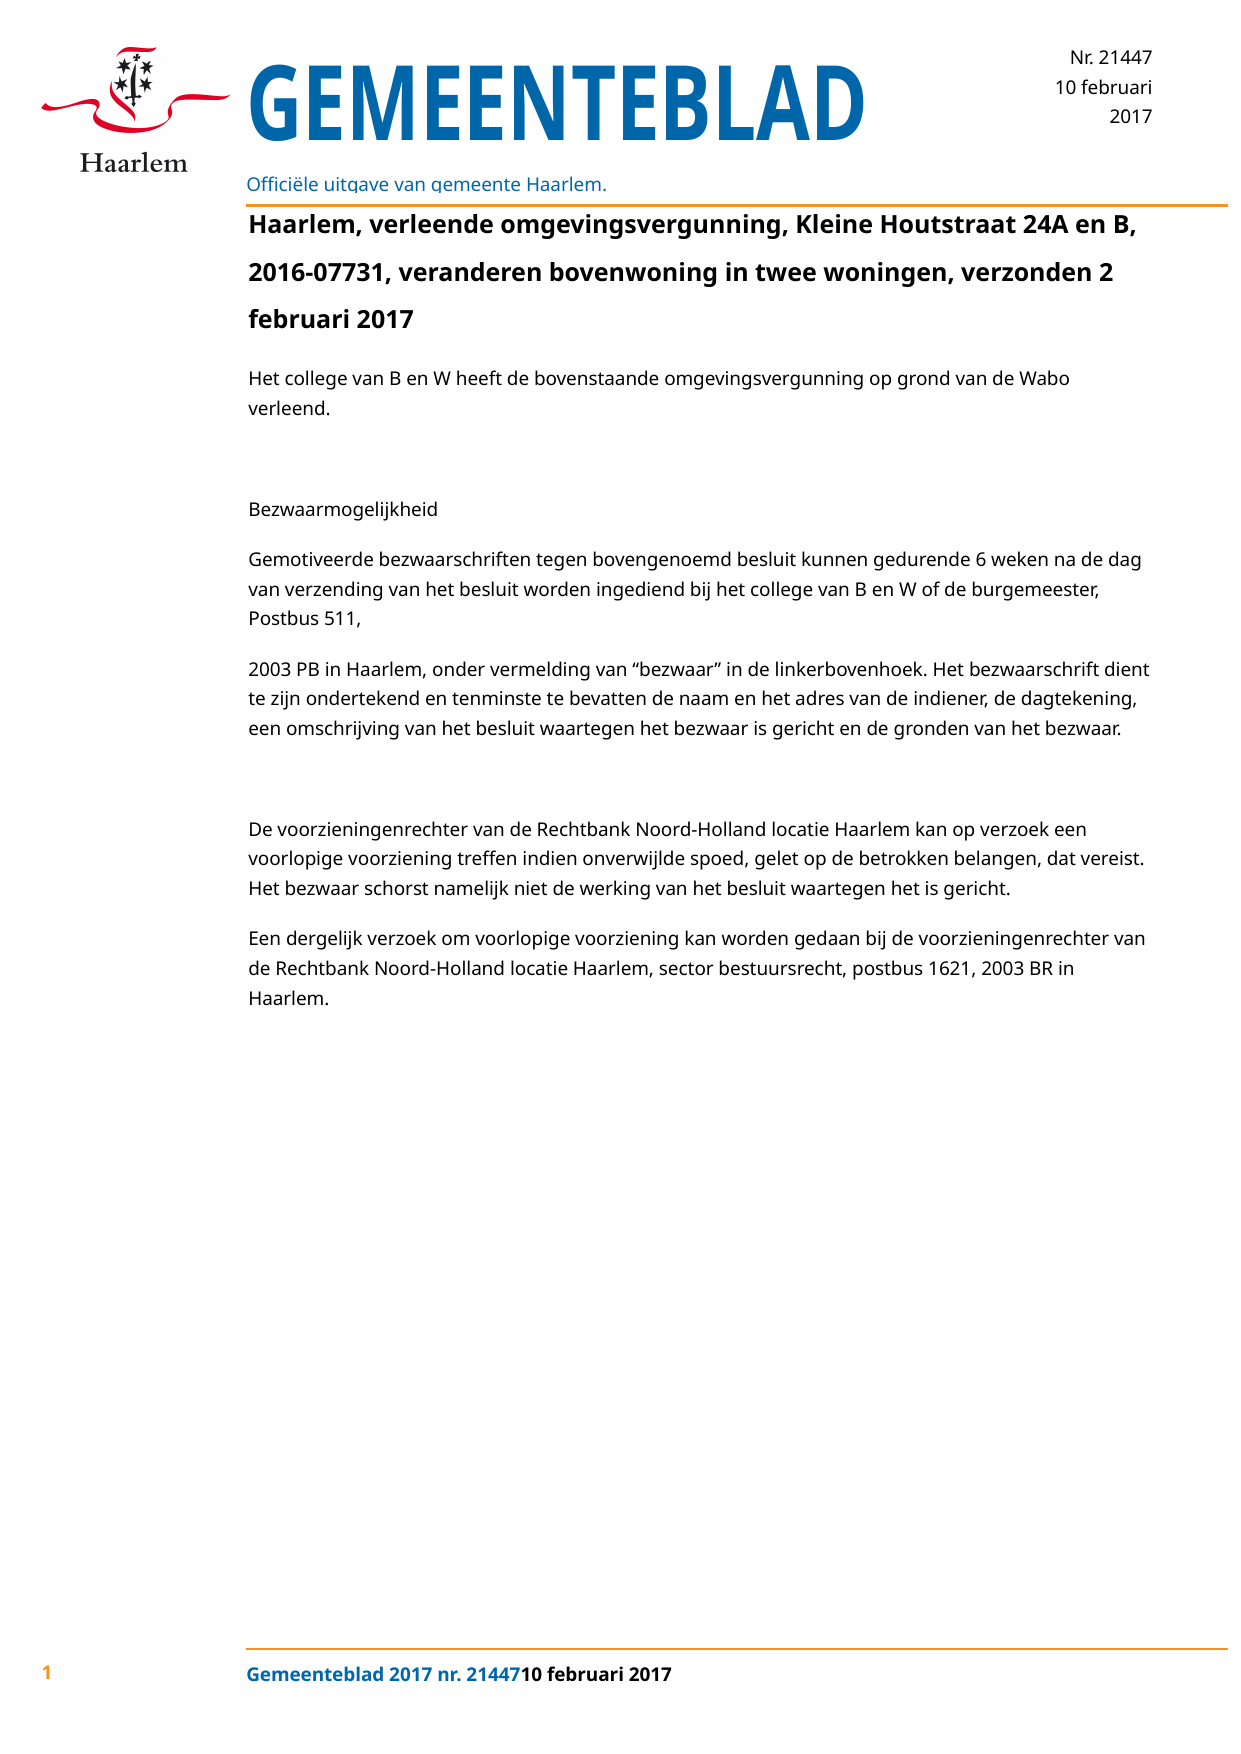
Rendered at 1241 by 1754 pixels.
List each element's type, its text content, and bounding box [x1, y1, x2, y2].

text De voorzieningenrechter van de Rechtbank Noord-Holland locatie Haarlem kan op verzoek een voorlopige voorziening treffen indien onverwijlde spoed, gelet op de betrokken belangen, dat vereist. Het bezwaar schorst namelijk niet de werking van het besluit waartegen het is gericht. [248, 816, 1152, 901]
text Bezwaarmogelijkheid [248, 496, 1152, 522]
text Haarlem, verleende omgevingsvergunning, Kleine Houtstraat 24A en B, 2016-07731, veranderen bovenwoning in twee woningen, verzonden 2 februari 2017 [248, 207, 1152, 336]
text 2003 PB in Haarlem, onder vermelding van “bezwaar” in de linkerbovenhoek. Het bezwaarschrift dient te zijn ondertekend en tenminste te bevatten de naam en het adres van de indiener, de dagtekening, een omschrijving van het besluit waartegen het bezwaar is gericht en de gronden van het bezwaar. [248, 656, 1152, 741]
text Het college van B en W heeft de bovenstaande omgevingsvergunning op grond van de Wabo verleend. [248, 366, 1152, 421]
picture [41, 47, 231, 172]
text Een dergelijk verzoek om voorlopige voorziening kan worden gedaan bij de voorzieningenrechter van de Rechtbank Noord-Holland locatie Haarlem, sector bestuursrecht, postbus 1621, 2003 BR in Haarlem. [248, 926, 1152, 1010]
text Gemotiveerde bezwaarschriften tegen bovengenoemd besluit kunnen gedurende 6 weken na de dag van verzending van het besluit worden ingediend bij het college van B en W of de burgemeester, Postbus 511, [248, 546, 1152, 631]
